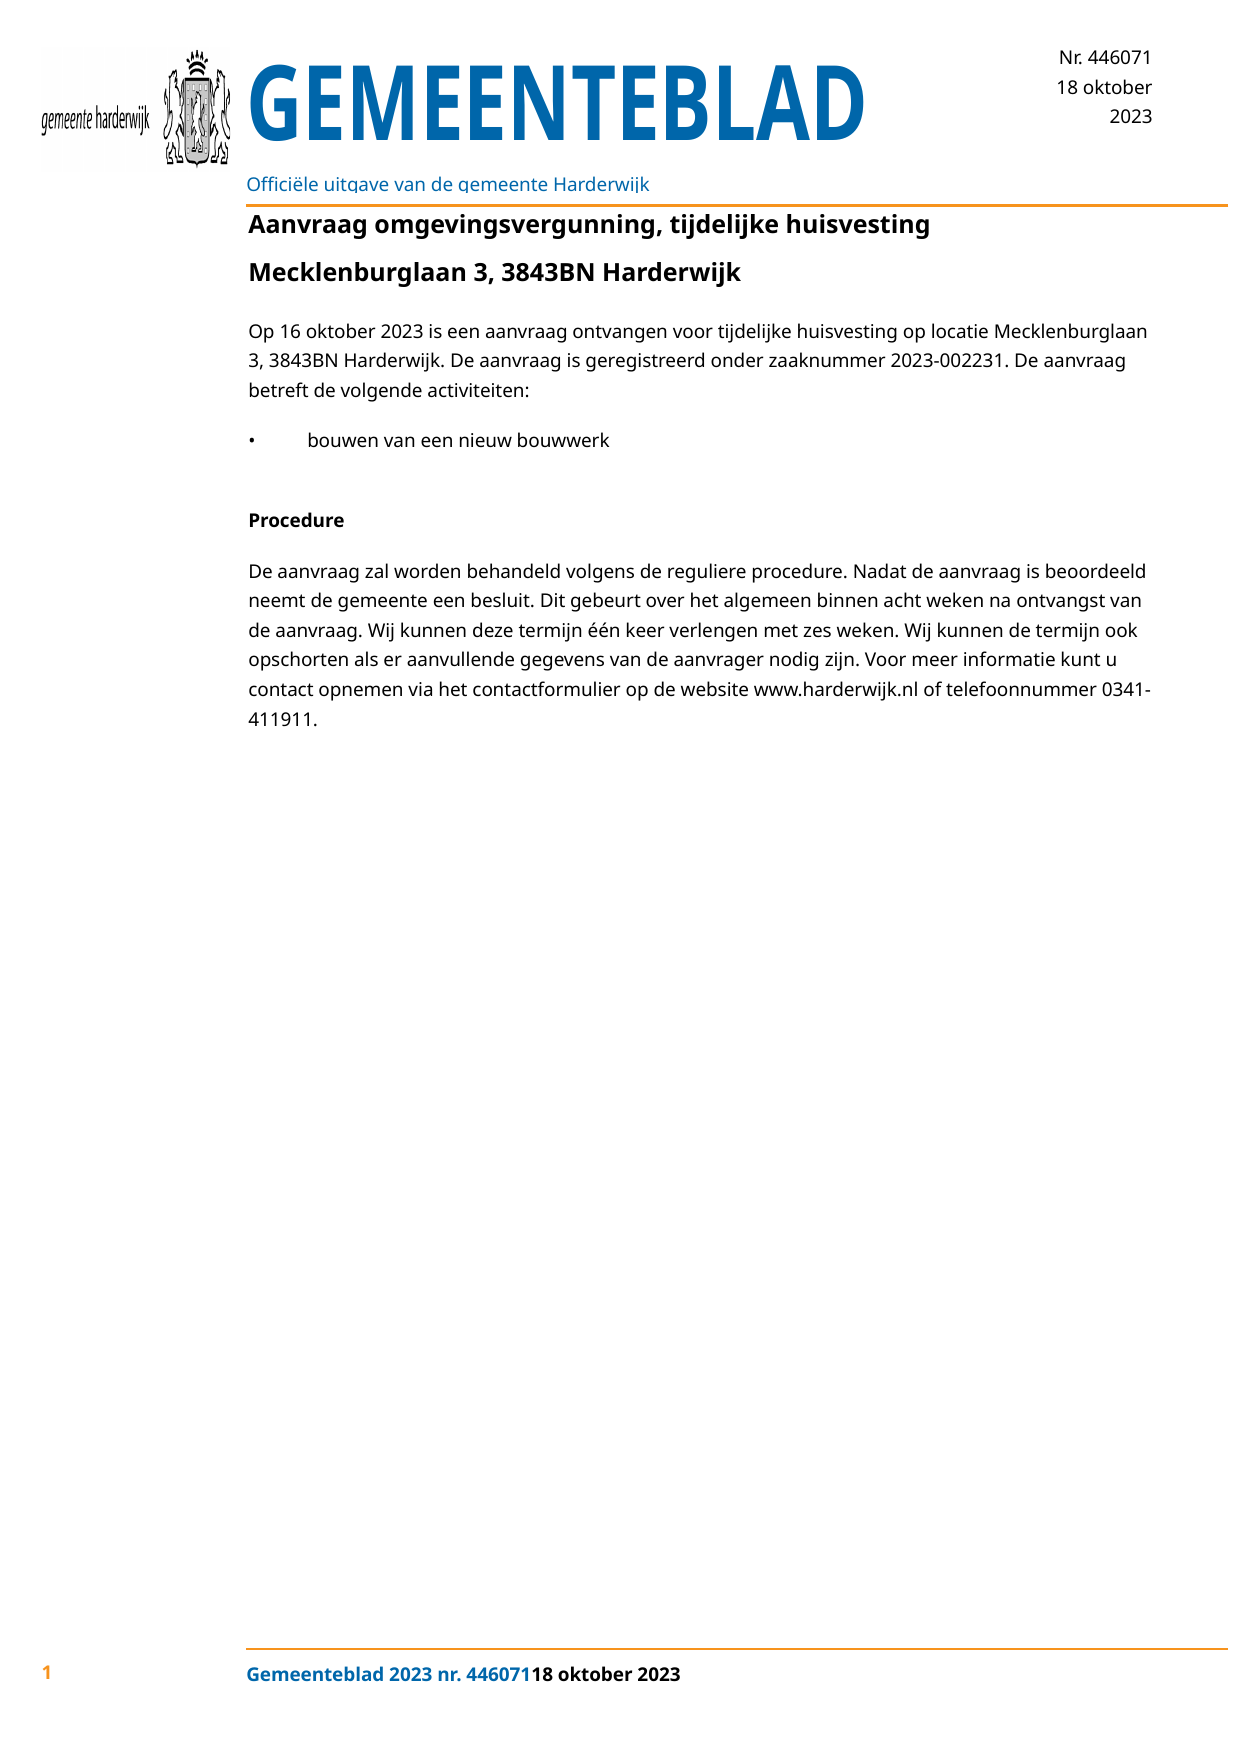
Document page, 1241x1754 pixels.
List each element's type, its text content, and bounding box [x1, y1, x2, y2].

text Procedure [248, 507, 1152, 533]
text Aanvraag omgevingsvergunning, tijdelijke huisvesting Mecklenburglaan 3, 3843BN Harderwijk [248, 207, 1152, 288]
text Op 16 oktober 2023 is een aanvraag ontvangen voor tijdelijke huisvesting op locatie Mecklenburglaan 3, 3843BN Harderwijk. De aanvraag is geregistreerd onder zaaknummer 2023-002231. De aanvraag betreft de volgende activiteiten: [248, 318, 1152, 403]
list bouwen van een nieuw bouwwerk [248, 427, 1152, 453]
text De aanvraag zal worden behandeld volgens de reguliere procedure. Nadat de aanvraag is beoordeeld neemt de gemeente een besluit. Dit gebeurt over het algemeen binnen acht weken na ontvangst van de aanvraag. Wij kunnen deze termijn één keer verlengen met zes weken. Wij kunnen de termijn ook opschorten als er aanvullende gegevens van de aanvrager nodig zijn. Voor meer informatie kunt u contact opnemen via het contactformulier op de website www.harderwijk.nl of telefoonnummer 0341-411911. [248, 558, 1152, 732]
picture [41, 47, 231, 172]
